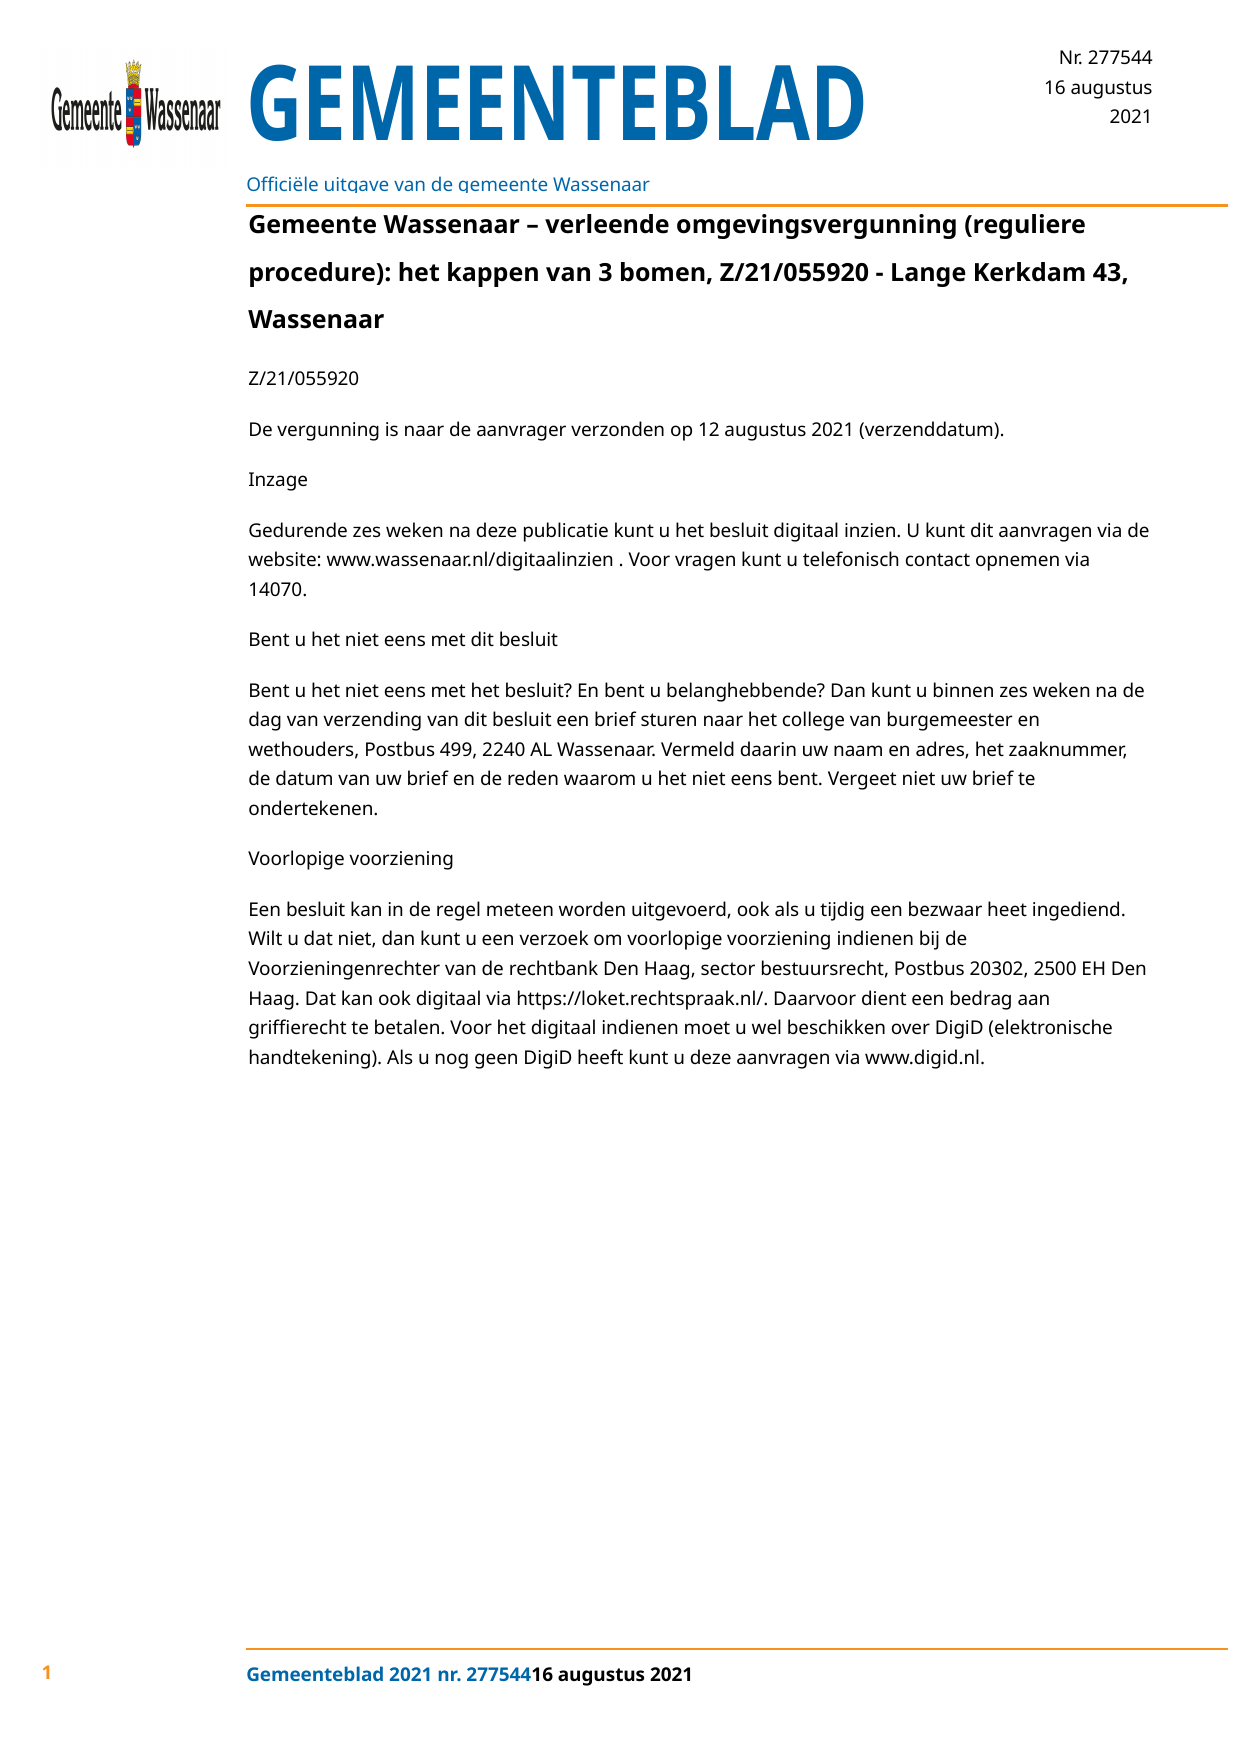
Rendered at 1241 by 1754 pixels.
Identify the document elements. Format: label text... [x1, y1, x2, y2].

text Voorlopige voorziening [248, 846, 1152, 871]
text Inzage [248, 466, 1152, 492]
text Gedurende zes weken na deze publicatie kunt u het besluit digitaal inzien. U kunt dit aanvragen via de website: www.wassenaar.nl/digitaalinzien . Voor vragen kunt u telefonisch contact opnemen via 14070. [248, 517, 1152, 602]
picture [41, 47, 231, 172]
text Z/21/055920 [248, 366, 1152, 391]
text De vergunning is naar de aanvrager verzonden op 12 augustus 2021 (verzenddatum). [248, 416, 1152, 442]
text Bent u het niet eens met dit besluit [248, 626, 1152, 652]
text Een besluit kan in de regel meteen worden uitgevoerd, ook als u tijdig een bezwaar heet ingediend. Wilt u dat niet, dan kunt u een verzoek om voorlopige voorziening indienen bij de Voorzieningenrechter van de rechtbank Den Haag, sector bestuursrecht, Postbus 20302, 2500 EH Den Haag. Dat kan ook digitaal via https://loket.rechtspraak.nl/. Daarvoor dient een bedrag aan griffierecht te betalen. Voor het digitaal indienen moet u wel beschikken over DigiD (elektronische handtekening). Als u nog geen DigiD heeft kunt u deze aanvragen via www.digid.nl. [248, 896, 1152, 1069]
text Gemeente Wassenaar – verleende omgevingsvergunning (reguliere procedure): het kappen van 3 bomen, Z/21/055920 - Lange Kerkdam 43, Wassenaar [248, 207, 1152, 336]
text Bent u het niet eens met het besluit? En bent u belanghebbende? Dan kunt u binnen zes weken na de dag van verzending van dit besluit een brief sturen naar het college van burgemeester en wethouders, Postbus 499, 2240 AL Wassenaar. Vermeld daarin uw naam en adres, het zaaknummer, de datum van uw brief en de reden waarom u het niet eens bent. Vergeet niet uw brief te ondertekenen. [248, 677, 1152, 821]
